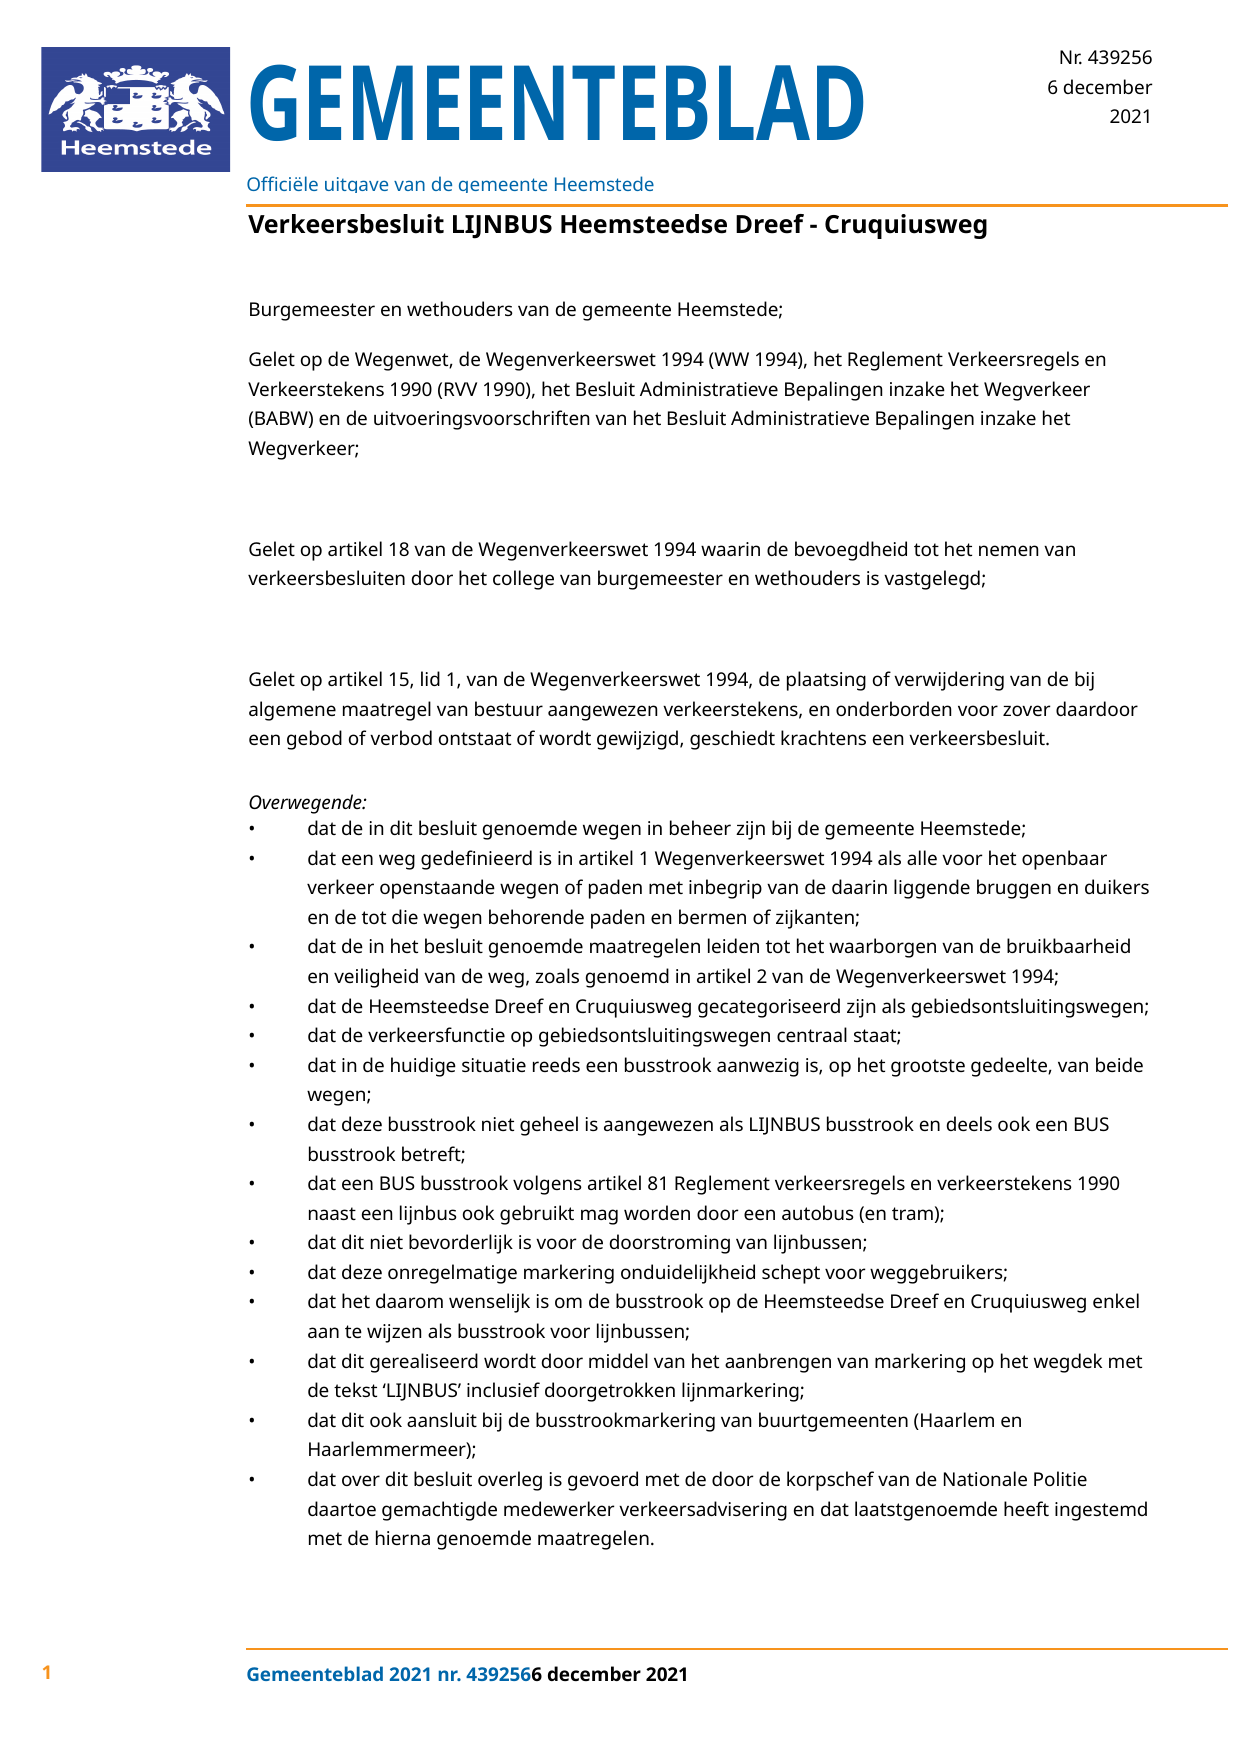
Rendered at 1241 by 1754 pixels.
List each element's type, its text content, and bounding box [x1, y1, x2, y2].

picture [41, 47, 231, 172]
text Verkeersbesluit LIJNBUS Heemsteedse Dreef - Cruquiusweg [248, 207, 1152, 241]
text Overwegende: [248, 789, 1152, 815]
list dat dit niet bevorderlijk is voor de doorstroming van lijnbussen; [248, 1229, 1152, 1255]
list dat de Heemsteedse Dreef en Cruquiusweg gecategoriseerd zijn als gebiedsontsluitingswegen; [248, 993, 1152, 1018]
list dat de in dit besluit genoemde wegen in beheer zijn bij de gemeente Heemstede; [248, 815, 1152, 841]
list dat het daarom wenselijk is om de busstrook op de Heemsteedse Dreef en Cruquiusweg enkel aan te wijzen als busstrook voor lijnbussen; [248, 1289, 1152, 1344]
list dat over dit besluit overleg is gevoerd met de door de korpschef van de Nationale Politie daartoe gemachtigde medewerker verkeersadvisering en dat laatstgenoemde heeft ingestemd met de hierna genoemde maatregelen. [248, 1466, 1152, 1551]
list dat deze busstrook niet geheel is aangewezen als LIJNBUS busstrook en deels ook een BUS busstrook betreft; [248, 1111, 1152, 1166]
list dat dit gerealiseerd wordt door middel van het aanbrengen van markering op het wegdek met de tekst ‘LIJNBUS’ inclusief doorgetrokken lijnmarkering; [248, 1348, 1152, 1403]
list dat de in het besluit genoemde maatregelen leiden tot het waarborgen van de bruikbaarheid en veiligheid van de weg, zoals genoemd in artikel 2 van de Wegenverkeerswet 1994; [248, 934, 1152, 989]
text Gelet op de Wegenwet, de Wegenverkeerswet 1994 (WW 1994), het Reglement Verkeersregels en Verkeerstekens 1990 (RVV 1990), het Besluit Administratieve Bepalingen inzake het Wegverkeer (BABW) en de uitvoeringsvoorschriften van het Besluit Administratieve Bepalingen inzake het Wegverkeer; [248, 346, 1152, 461]
list dat de verkeersfunctie op gebiedsontsluitingswegen centraal staat; [248, 1022, 1152, 1048]
list dat een weg gedefinieerd is in artikel 1 Wegenverkeerswet 1994 als alle voor het openbaar verkeer openstaande wegen of paden met inbegrip van de daarin liggende bruggen en duikers en de tot die wegen behorende paden en bermen of zijkanten; [248, 845, 1152, 930]
list dat deze onregelmatige markering onduidelijkheid schept voor weggebruikers; [248, 1259, 1152, 1285]
list dat een BUS busstrook volgens artikel 81 Reglement verkeersregels en verkeerstekens 1990 naast een lijnbus ook gebruikt mag worden door een autobus (en tram); [248, 1170, 1152, 1226]
text Gelet op artikel 15, lid 1, van de Wegenverkeerswet 1994, de plaatsing of verwijdering van de bij algemene maatregel van bestuur aangewezen verkeerstekens, en onderborden voor zover daardoor een gebod of verbod ontstaat of wordt gewijzigd, geschiedt krachtens een verkeersbesluit. [248, 666, 1152, 751]
list dat in de huidige situatie reeds een busstrook aanwezig is, op het grootste gedeelte, van beide wegen; [248, 1052, 1152, 1107]
text Gelet op artikel 18 van de Wegenverkeerswet 1994 waarin de bevoegdheid tot het nemen van verkeersbesluiten door het college van burgemeester en wethouders is vastgelegd; [248, 536, 1152, 591]
list dat dit ook aansluit bij de busstrookmarkering van buurtgemeenten (Haarlem en Haarlemmermeer); [248, 1407, 1152, 1462]
text Burgemeester en wethouders van de gemeente Heemstede; [248, 296, 1152, 322]
